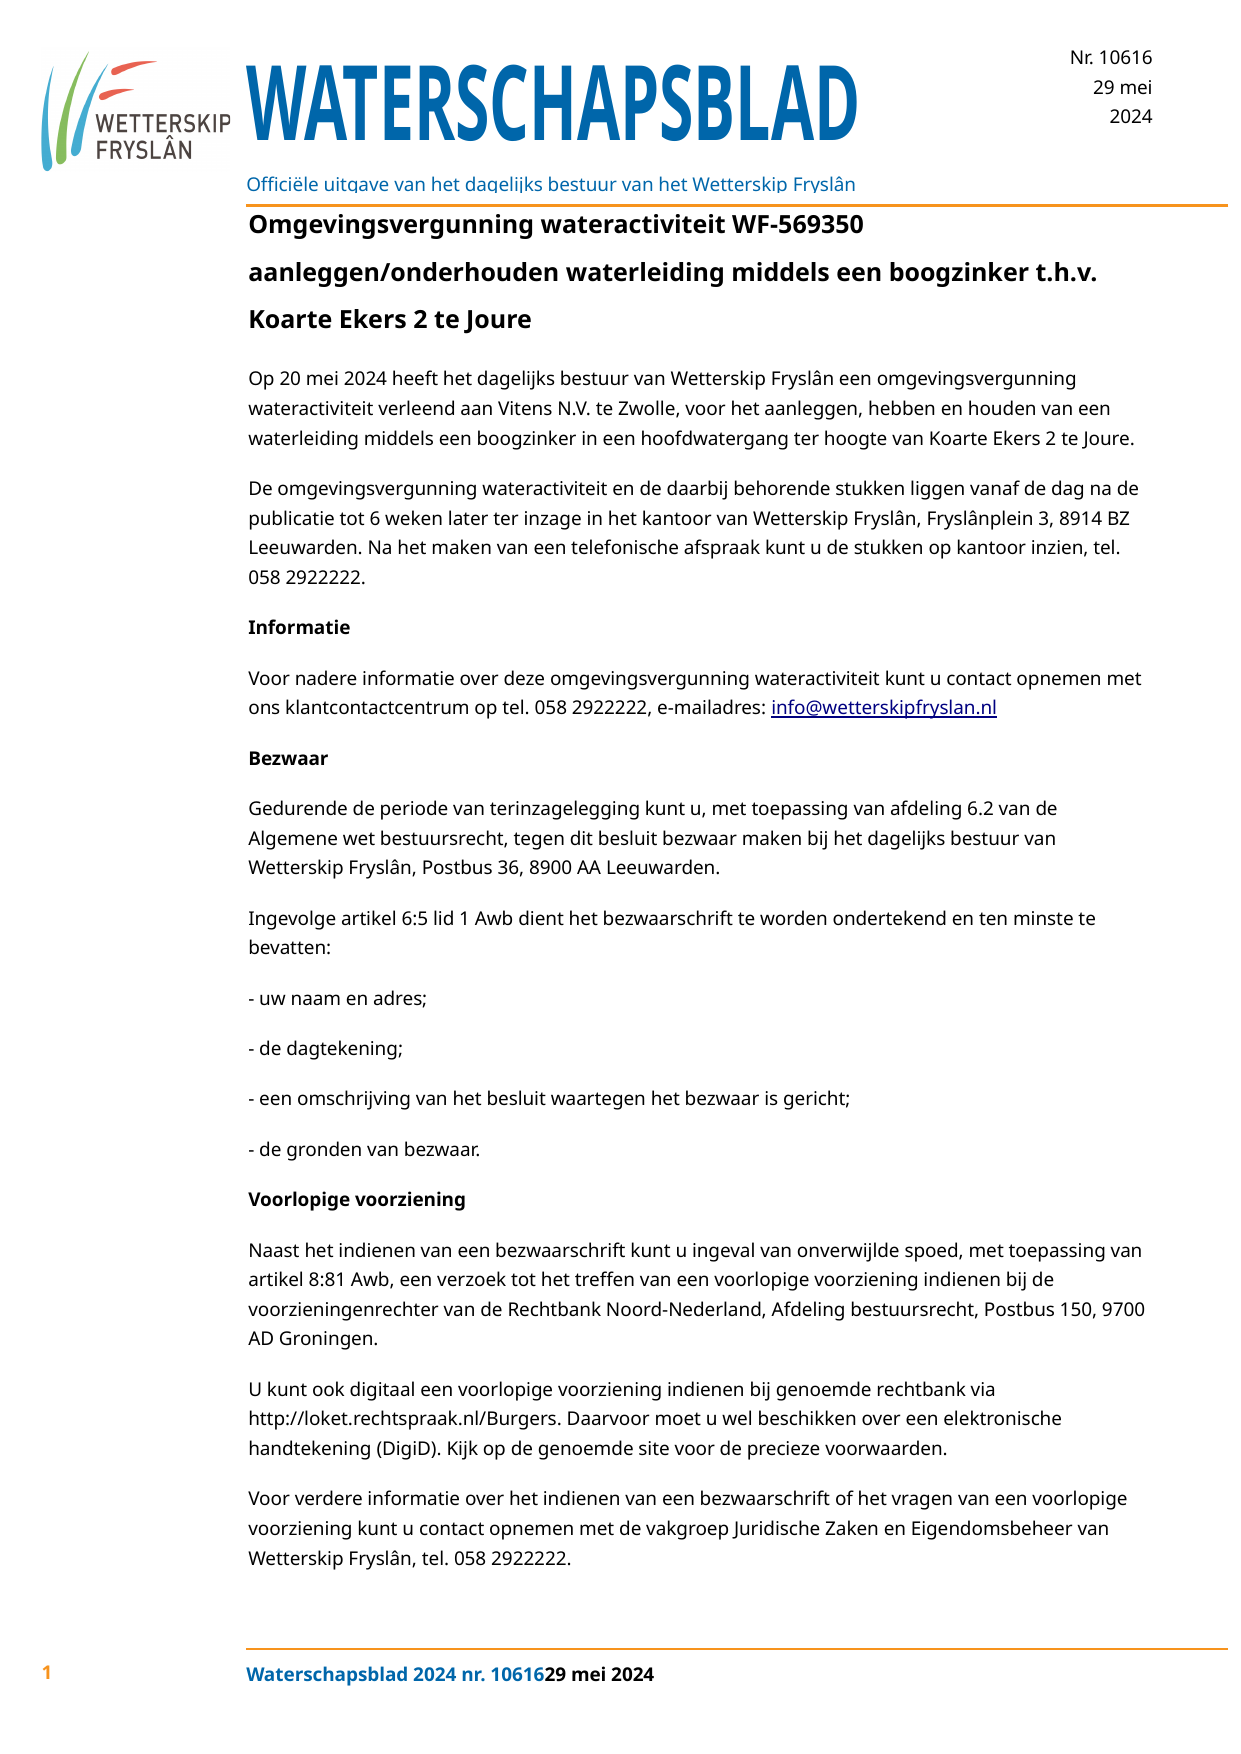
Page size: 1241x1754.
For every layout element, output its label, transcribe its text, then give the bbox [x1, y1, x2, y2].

text Gedurende de periode van terinzagelegging kunt u, met toepassing van afdeling 6.2 van de Algemene wet bestuursrecht, tegen dit besluit bezwaar maken bij het dagelijks bestuur van Wetterskip Fryslân, Postbus 36, 8900 AA Leeuwarden. [248, 795, 1152, 880]
text Ingevolge artikel 6:5 lid 1 Awb dient het bezwaarschrift te worden ondertekend en ten minste te bevatten: [248, 905, 1152, 960]
text Voor verdere informatie over het indienen van een bezwaarschrift of het vragen van een voorlopige voorziening kunt u contact opnemen met de vakgroep Juridische Zaken en Eigendomsbeheer van Wetterskip Fryslân, tel. 058 2922222. [248, 1486, 1152, 1570]
text Op 20 mei 2024 heeft het dagelijks bestuur van Wetterskip Fryslân een omgevingsvergunning wateractiviteit verleend aan Vitens N.V. te Zwolle, voor het aanleggen, hebben en houden van een waterleiding middels een boogzinker in een hoofdwatergang ter hoogte van Koarte Ekers 2 te Joure. [248, 366, 1152, 450]
text U kunt ook digitaal een voorlopige voorziening indienen bij genoemde rechtbank via http://loket.rechtspraak.nl/Burgers. Daarvoor moet u wel beschikken over een elektronische handtekening (DigiD). Kijk op de genoemde site voor de precieze voorwaarden. [248, 1376, 1152, 1461]
text - een omschrijving van het besluit waartegen het bezwaar is gericht; [248, 1086, 1152, 1111]
text - uw naam en adres; [248, 985, 1152, 1010]
picture [41, 47, 231, 172]
text Omgevingsvergunning wateractiviteit WF-569350 aanleggen/onderhouden waterleiding middels een boogzinker t.h.v. Koarte Ekers 2 te Joure [248, 207, 1152, 336]
text Bezwaar [248, 745, 1152, 770]
text Voor nadere informatie over deze omgevingsvergunning wateractiviteit kunt u contact opnemen met ons klantcontactcentrum op tel. 058 2922222, e-mailadres: info@wetterskipfryslan.nl [248, 665, 1152, 720]
text Naast het indienen van een bezwaarschrift kunt u ingeval van onverwijlde spoed, met toepassing van artikel 8:81 Awb, een verzoek tot het treffen van een voorlopige voorziening indienen bij de voorzieningenrechter van de Rechtbank Noord-Nederland, Afdeling bestuursrecht, Postbus 150, 9700 AD Groningen. [248, 1237, 1152, 1351]
text Voorlopige voorziening [248, 1186, 1152, 1212]
text - de gronden van bezwaar. [248, 1136, 1152, 1162]
text Informatie [248, 614, 1152, 640]
text De omgevingsvergunning wateractiviteit en de daarbij behorende stukken liggen vanaf de dag na de publicatie tot 6 weken later ter inzage in het kantoor van Wetterskip Fryslân, Fryslânplein 3, 8914 BZ Leeuwarden. Na het maken van een telefonische afspraak kunt u de stukken op kantoor inzien, tel. 058 2922222. [248, 475, 1152, 589]
text - de dagtekening; [248, 1035, 1152, 1061]
